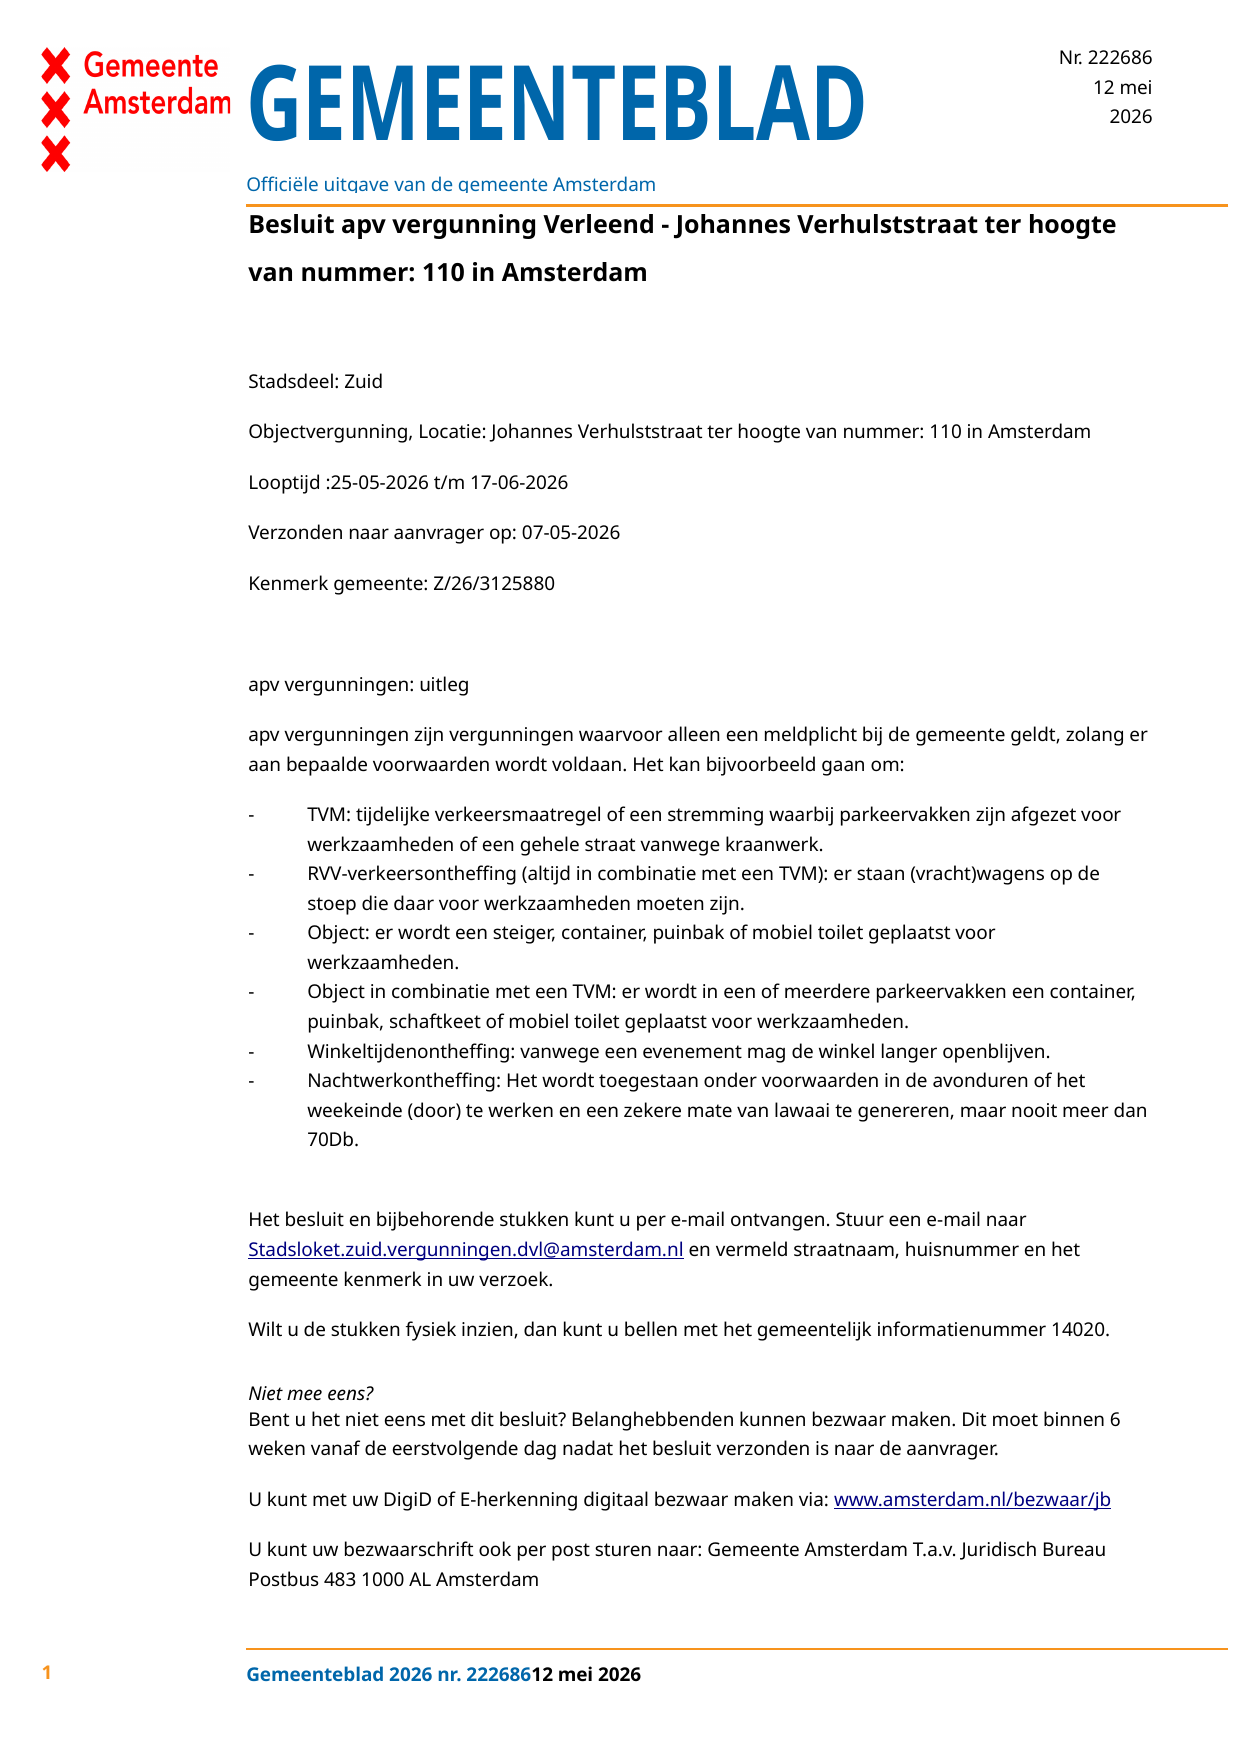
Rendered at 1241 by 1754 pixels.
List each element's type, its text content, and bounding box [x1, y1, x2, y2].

text Kenmerk gemeente: Z/26/3125880 [248, 570, 1152, 596]
text Besluit apv vergunning Verleend - Johannes Verhulststraat ter hoogte van nummer: 110 in Amsterdam [248, 207, 1152, 288]
list RVV-verkeersontheffing (altijd in combinatie met een TVM): er staan (vracht)wagens op de stoep die daar voor werkzaamheden moeten zijn. [248, 860, 1152, 916]
list Object: er wordt een steiger, container, puinbak of mobiel toilet geplaatst voor werkzaamheden. [248, 919, 1152, 975]
text apv vergunningen: uitleg [248, 671, 1152, 697]
list Object in combinatie met een TVM: er wordt in een of meerdere parkeervakken een container, puinbak, schaftkeet of mobiel toilet geplaatst voor werkzaamheden. [248, 979, 1152, 1034]
text Bent u het niet eens met dit besluit? Belanghebbenden kunnen bezwaar maken. Dit moet binnen 6 weken vanaf de eerstvolgende dag nadat het besluit verzonden is naar de aanvrager. [248, 1406, 1152, 1461]
text Verzonden naar aanvrager op: 07-05-2026 [248, 519, 1152, 545]
picture [41, 47, 231, 172]
text Niet mee eens? [248, 1380, 1152, 1406]
text U kunt uw bezwaarschrift ook per post sturen naar: Gemeente Amsterdam T.a.v. Juridisch Bureau Postbus 483 1000 AL Amsterdam [248, 1536, 1152, 1592]
list Nachtwerkontheffing: Het wordt toegestaan onder voorwaarden in de avonduren of het weekeinde (door) te werken en een zekere mate van lawaai te genereren, maar nooit meer dan 70Db. [248, 1067, 1152, 1152]
text apv vergunningen zijn vergunningen waarvoor alleen een meldplicht bij de gemeente geldt, zolang er aan bepaalde voorwaarden wordt voldaan. Het kan bijvoorbeeld gaan om: [248, 721, 1152, 777]
text Wilt u de stukken fysiek inzien, dan kunt u bellen met het gemeentelijk informatienummer 14020. [248, 1316, 1152, 1342]
text U kunt met uw DigiD of E-herkenning digitaal bezwaar maken via: www.amsterdam.nl/bezwaar/jb [248, 1486, 1152, 1512]
text Stadsdeel: Zuid [248, 368, 1152, 394]
text Looptijd :25-05-2026 t/m 17-06-2026 [248, 469, 1152, 495]
text Objectvergunning, Locatie: Johannes Verhulststraat ter hoogte van nummer: 110 in Amsterdam [248, 419, 1152, 444]
list Winkeltijdenontheffing: vanwege een evenement mag de winkel langer openblijven. [248, 1038, 1152, 1064]
list TVM: tijdelijke verkeersmaatregel of een stremming waarbij parkeervakken zijn afgezet voor werkzaamheden of een gehele straat vanwege kraanwerk. [248, 801, 1152, 857]
text Het besluit en bijbehorende stukken kunt u per e-mail ontvangen. Stuur een e-mail naar Stadsloket.zuid.vergunningen.dvl@amsterdam.nl en vermeld straatnaam, huisnummer en het gemeente kenmerk in uw verzoek. [248, 1207, 1152, 1292]
